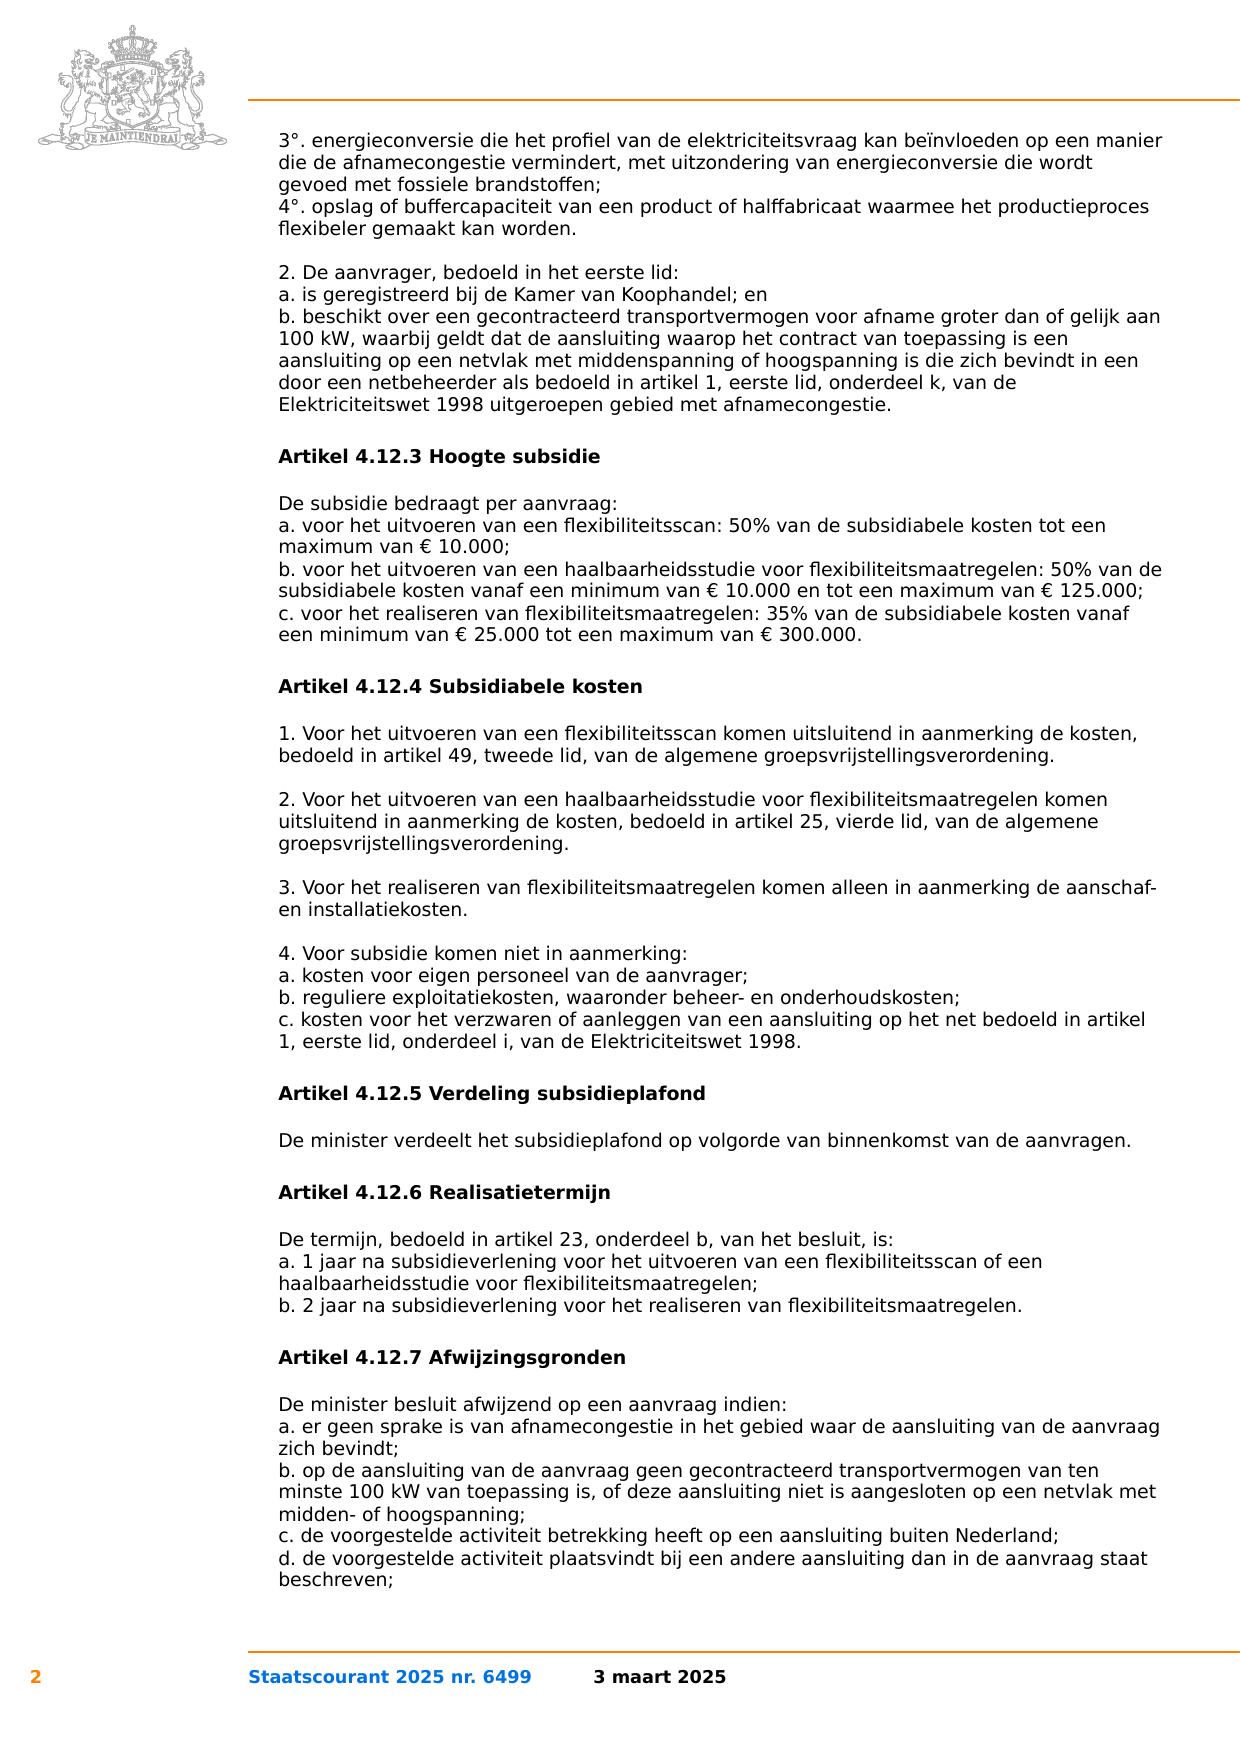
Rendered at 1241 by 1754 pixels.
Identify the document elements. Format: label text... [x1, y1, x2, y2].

text 2. Voor het uitvoeren van een haalbaarheidsstudie voor flexibiliteitsmaatregelen komen uitsluitend in aanmerking de kosten, bedoeld in artikel 25, vierde lid, van de algemene groepsvrijstellingsverordening. [278, 789, 1163, 855]
subtitle Artikel 4.12.7 Afwijzingsgronden [278, 1347, 1163, 1368]
text b. 2 jaar na subsidieverlening voor het realiseren van flexibiliteitsmaatregelen. [278, 1294, 1163, 1317]
text a. 1 jaar na subsidieverlening voor het uitvoeren van een flexibiliteitsscan of een haalbaarheidsstudie voor flexibiliteitsmaatregelen; [278, 1251, 1163, 1294]
text b. beschikt over een gecontracteerd transportvermogen voor afname groter dan of gelijk aan 100 kW, waarbij geldt dat de aansluiting waarop het contract van toepassing is een aansluiting op een netvlak met middenspanning of hoogspanning is die zich bevindt in een door een netbeheerder als bedoeld in artikel 1, eerste lid, onderdeel k, van de Elektriciteitswet 1998 uitgeroepen gebied met afnamecongestie. [278, 306, 1163, 416]
subtitle Artikel 4.12.4 Subsidiabele kosten [278, 676, 1163, 698]
text a. kosten voor eigen personeel van de aanvrager; [278, 965, 1163, 987]
text d. de voorgestelde activiteit plaatsvindt bij een andere aansluiting dan in de aanvraag staat beschreven; [278, 1547, 1163, 1591]
text 2. De aanvrager, bedoeld in het eerste lid: [278, 262, 1163, 284]
text De subsidie bedraagt per aanvraag: [278, 492, 1163, 514]
text 3°. energieconversie die het profiel van de elektriciteitsvraag kan beïnvloeden op een manier die de afnamecongestie vermindert, met uitzondering van energieconversie die wordt gevoed met fossiele brandstoffen; [278, 130, 1163, 196]
picture [38, 25, 227, 150]
text c. de voorgestelde activiteit betrekking heeft op een aansluiting buiten Nederland; [278, 1525, 1163, 1547]
text a. is geregistreerd bij de Kamer van Koophandel; en [278, 284, 1163, 306]
text 1. Voor het uitvoeren van een flexibiliteitsscan komen uitsluitend in aanmerking de kosten, bedoeld in artikel 49, tweede lid, van de algemene groepsvrijstellingsverordening. [278, 723, 1163, 767]
text De termijn, bedoeld in artikel 23, onderdeel b, van het besluit, is: [278, 1229, 1163, 1251]
text De minister verdeelt het subsidieplafond op volgorde van binnenkomst van de aanvragen. [278, 1130, 1163, 1152]
text a. voor het uitvoeren van een flexibiliteitsscan: 50% van de subsidiabele kosten tot een maximum van € 10.000; [278, 514, 1163, 558]
text 4°. opslag of buffercapaciteit van een product of halffabricaat waarmee het productieproces flexibeler gemaakt kan worden. [278, 196, 1163, 240]
text De minister besluit afwijzend op een aanvraag indien: [278, 1393, 1163, 1416]
text 4. Voor subsidie komen niet in aanmerking: [278, 943, 1163, 965]
text c. voor het realiseren van flexibiliteitsmaatregelen: 35% van de subsidiabele kosten vanaf een minimum van € 25.000 tot een maximum van € 300.000. [278, 602, 1163, 646]
text 3. Voor het realiseren van flexibiliteitsmaatregelen komen alleen in aanmerking de aanschaf- en installatiekosten. [278, 877, 1163, 921]
text a. er geen sprake is van afnamecongestie in het gebied waar de aansluiting van de aanvraag zich bevindt; [278, 1416, 1163, 1459]
text b. op de aansluiting van de aanvraag geen gecontracteerd transportvermogen van ten minste 100 kW van toepassing is, of deze aansluiting niet is aangesloten op een netvlak met midden- of hoogspanning; [278, 1459, 1163, 1525]
text b. voor het uitvoeren van een haalbaarheidsstudie voor flexibiliteitsmaatregelen: 50% van de subsidiabele kosten vanaf een minimum van € 10.000 en tot een maximum van € 125.000; [278, 558, 1163, 602]
text c. kosten voor het verzwaren of aanleggen van een aansluiting op het net bedoeld in artikel 1, eerste lid, onderdeel i, van de Elektriciteitswet 1998. [278, 1009, 1163, 1053]
subtitle Artikel 4.12.5 Verdeling subsidieplafond [278, 1083, 1163, 1105]
subtitle Artikel 4.12.6 Realisatietermijn [278, 1182, 1163, 1204]
subtitle Artikel 4.12.3 Hoogte subsidie [278, 446, 1163, 467]
text b. reguliere exploitatiekosten, waaronder beheer- en onderhoudskosten; [278, 987, 1163, 1009]
